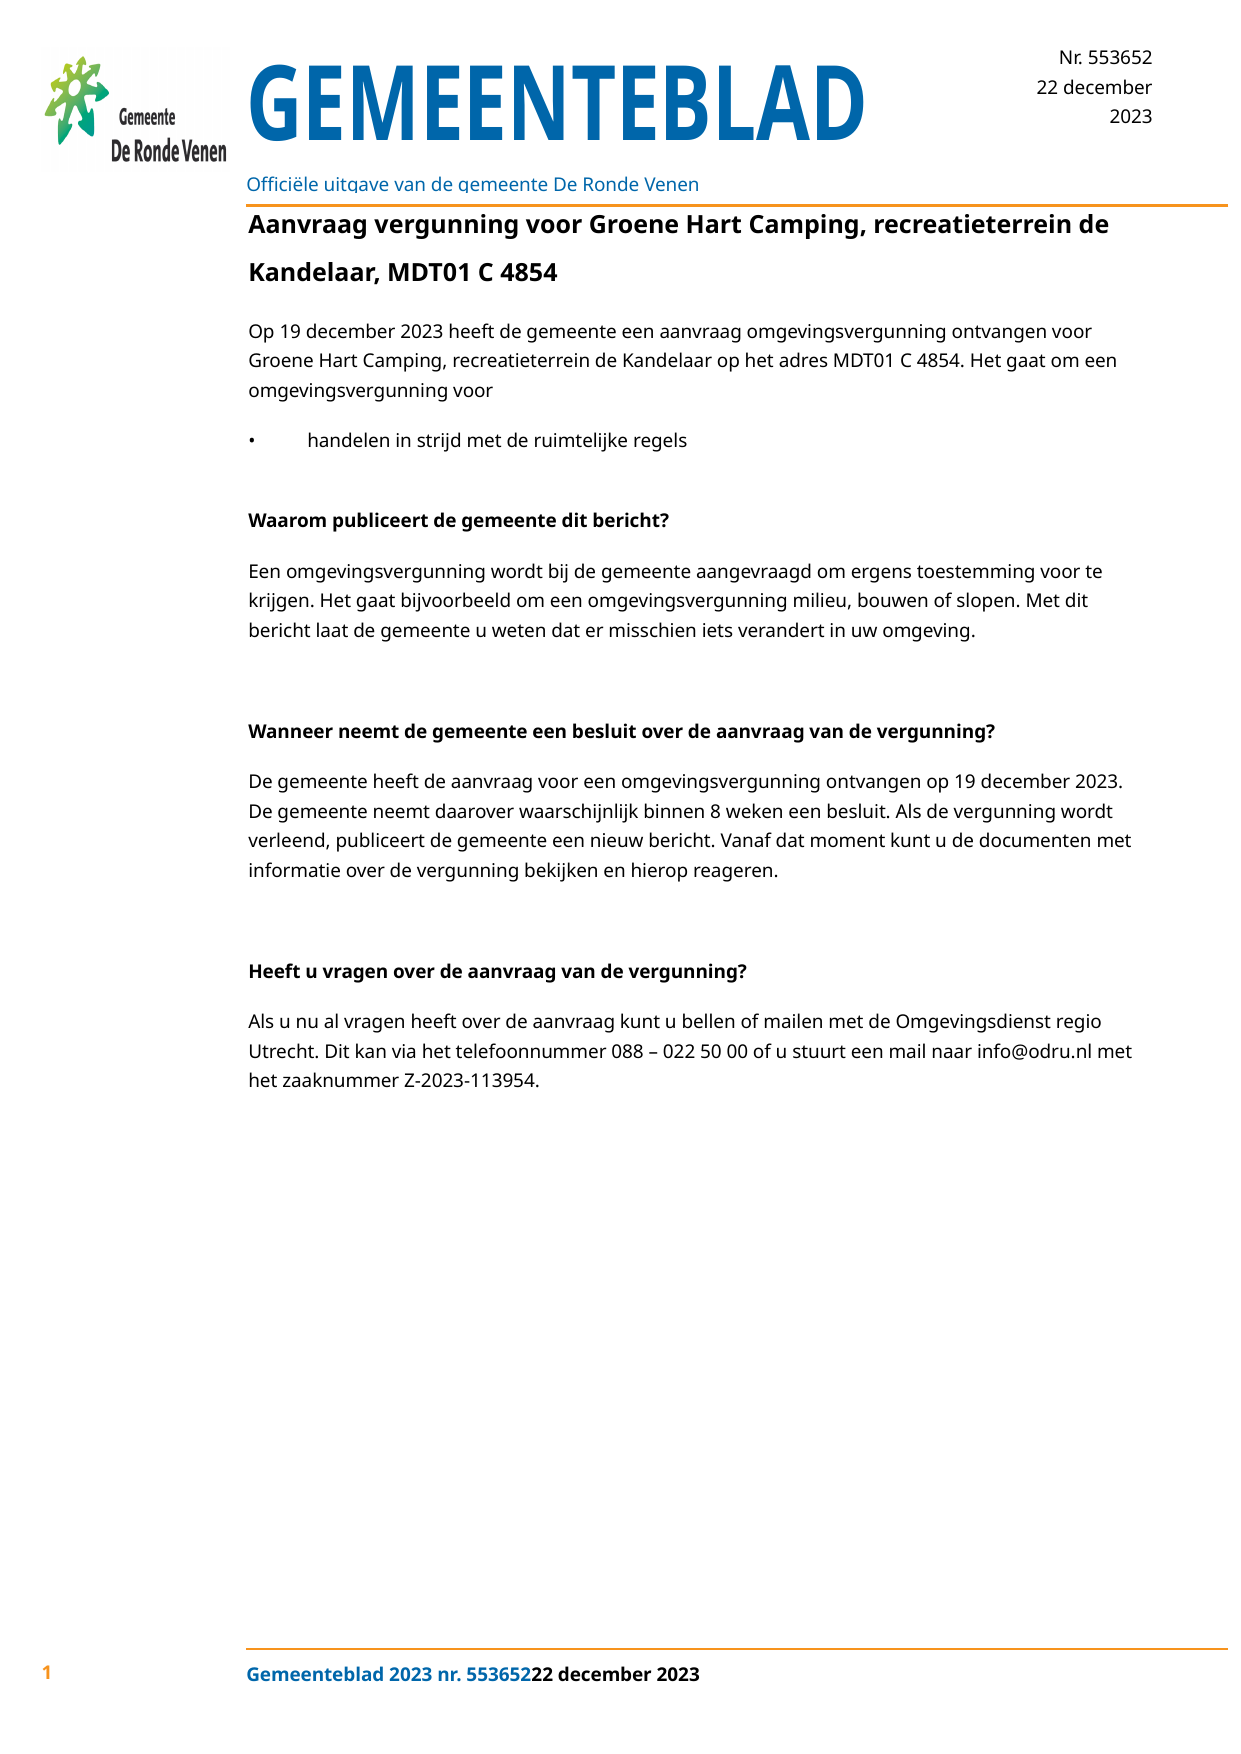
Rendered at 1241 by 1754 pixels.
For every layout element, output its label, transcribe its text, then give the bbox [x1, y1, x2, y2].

text Aanvraag vergunning voor Groene Hart Camping, recreatieterrein de Kandelaar, MDT01 C 4854 [248, 207, 1152, 288]
text De gemeente heeft de aanvraag voor een omgevingsvergunning ontvangen op 19 december 2023. De gemeente neemt daarover waarschijnlijk binnen 8 weken een besluit. Als de vergunning wordt verleend, publiceert de gemeente een nieuw bericht. Vanaf dat moment kunt u de documenten met informatie over de vergunning bekijken en hierop reageren. [248, 768, 1152, 883]
picture [41, 47, 231, 172]
text Heeft u vragen over de aanvraag van de vergunning? [248, 958, 1152, 984]
list handelen in strijd met de ruimtelijke regels [248, 427, 1152, 453]
text Als u nu al vragen heeft over de aanvraag kunt u bellen of mailen met de Omgevingsdienst regio Utrecht. Dit kan via het telefoonnummer 088 – 022 50 00 of u stuurt een mail naar info@odru.nl met het zaaknummer Z-2023-113954. [248, 1008, 1152, 1093]
text Wanneer neemt de gemeente een besluit over de aanvraag van de vergunning? [248, 718, 1152, 744]
text Waarom publiceert de gemeente dit bericht? [248, 507, 1152, 533]
text Een omgevingsvergunning wordt bij de gemeente aangevraagd om ergens toestemming voor te krijgen. Het gaat bijvoorbeeld om een omgevingsvergunning milieu, bouwen of slopen. Met dit bericht laat de gemeente u weten dat er misschien iets verandert in uw omgeving. [248, 558, 1152, 643]
text Op 19 december 2023 heeft de gemeente een aanvraag omgevingsvergunning ontvangen voor Groene Hart Camping, recreatieterrein de Kandelaar op het adres MDT01 C 4854. Het gaat om een omgevingsvergunning voor [248, 318, 1152, 403]
